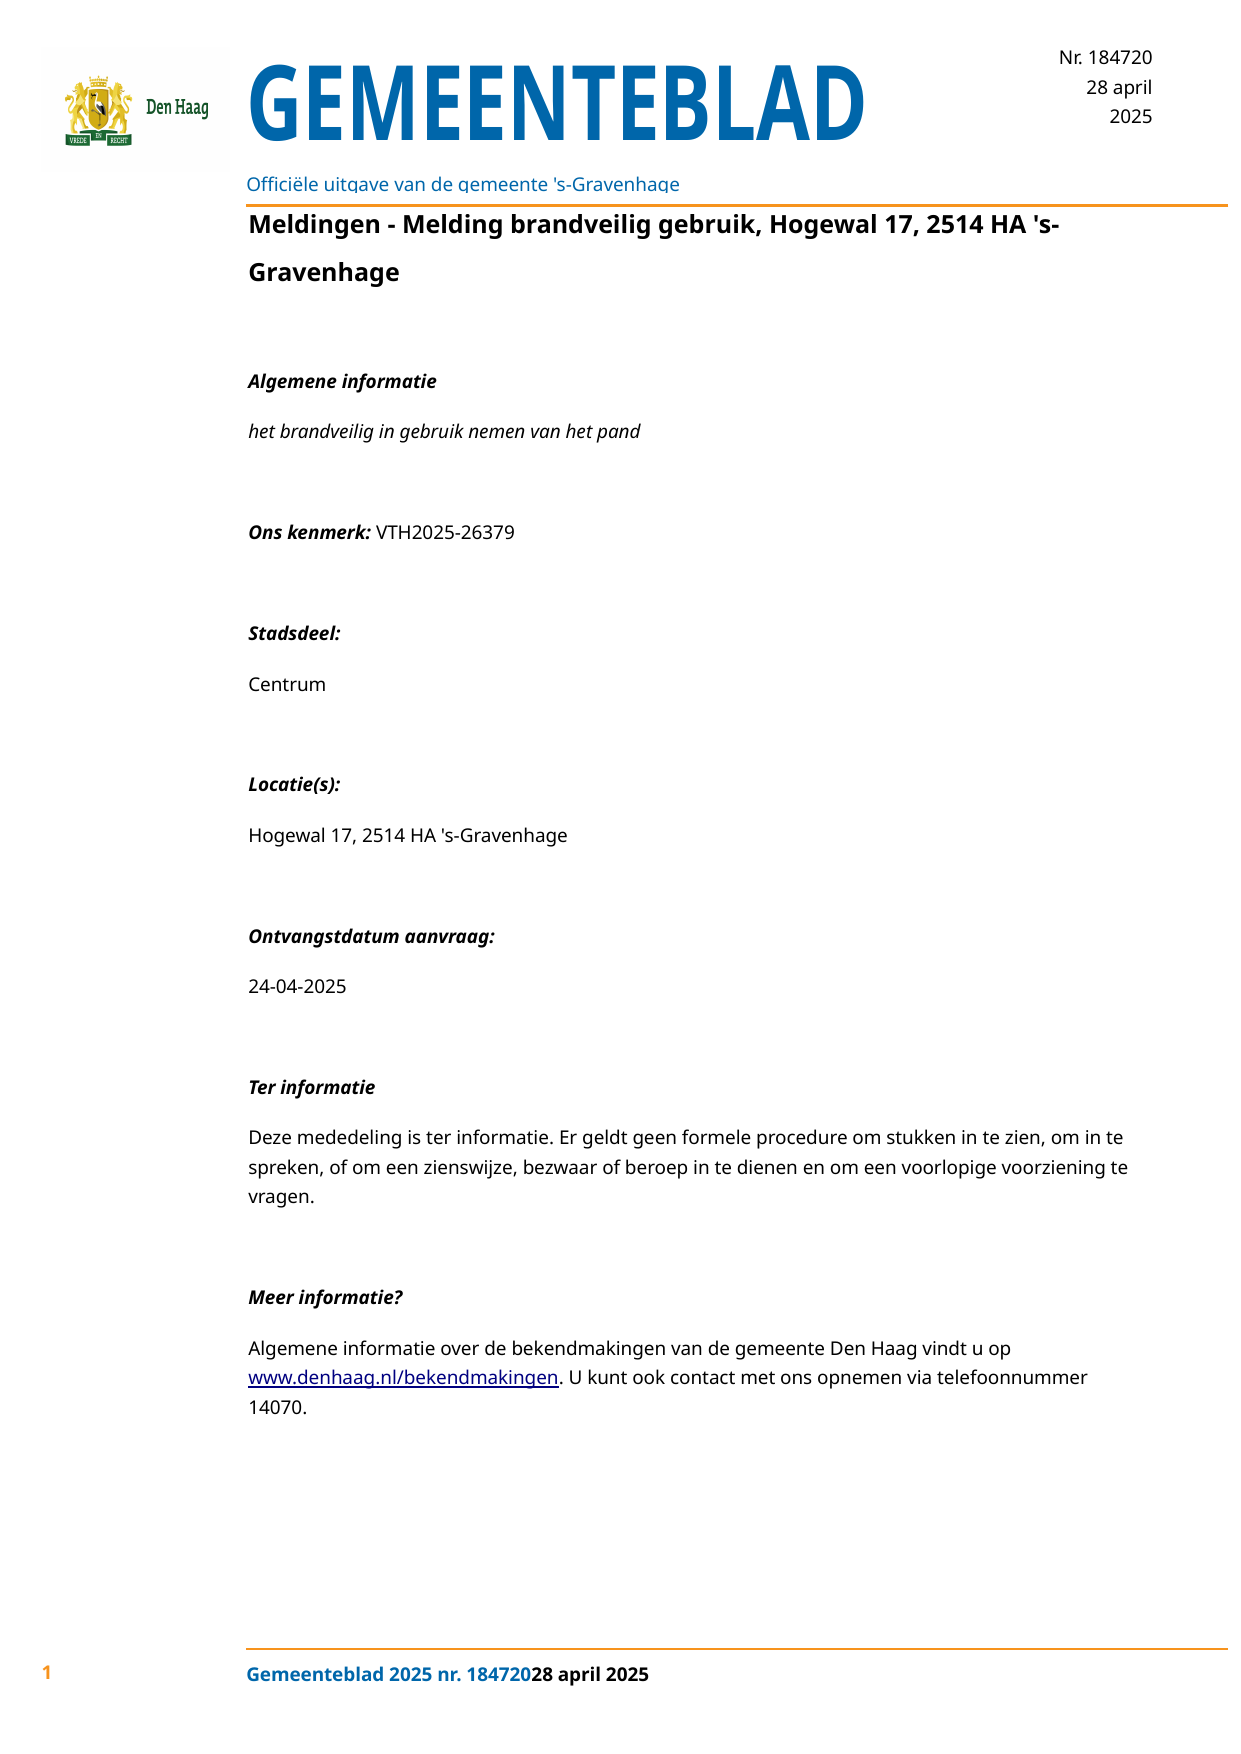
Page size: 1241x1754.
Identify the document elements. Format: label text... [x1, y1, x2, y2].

text Ons kenmerk: VTH2025-26379 [248, 519, 1152, 545]
text Ter informatie [248, 1074, 1152, 1100]
text Stadsdeel: [248, 620, 1152, 646]
text Meer informatie? [248, 1284, 1152, 1310]
text Deze mededeling is ter informatie. Er geldt geen formele procedure om stukken in te zien, om in te spreken, of om een zienswijze, bezwaar of beroep in te dienen en om een voorlopige voorziening te vragen. [248, 1124, 1152, 1209]
text Meldingen - Melding brandveilig gebruik, Hogewal 17, 2514 HA 's-Gravenhage [248, 207, 1152, 288]
text het brandveilig in gebruik nemen van het pand [248, 419, 1152, 444]
text Algemene informatie over de bekendmakingen van de gemeente Den Haag vindt u op www.denhaag.nl/bekendmakingen. U kunt ook contact met ons opnemen via telefoonnummer 14070. [248, 1335, 1152, 1420]
text Centrum [248, 671, 1152, 697]
picture [41, 47, 231, 172]
text 24-04-2025 [248, 973, 1152, 999]
text Hogewal 17, 2514 HA 's-Gravenhage [248, 822, 1152, 848]
text Locatie(s): [248, 772, 1152, 797]
text Ontvangstdatum aanvraag: [248, 923, 1152, 949]
text Algemene informatie [248, 368, 1152, 394]
